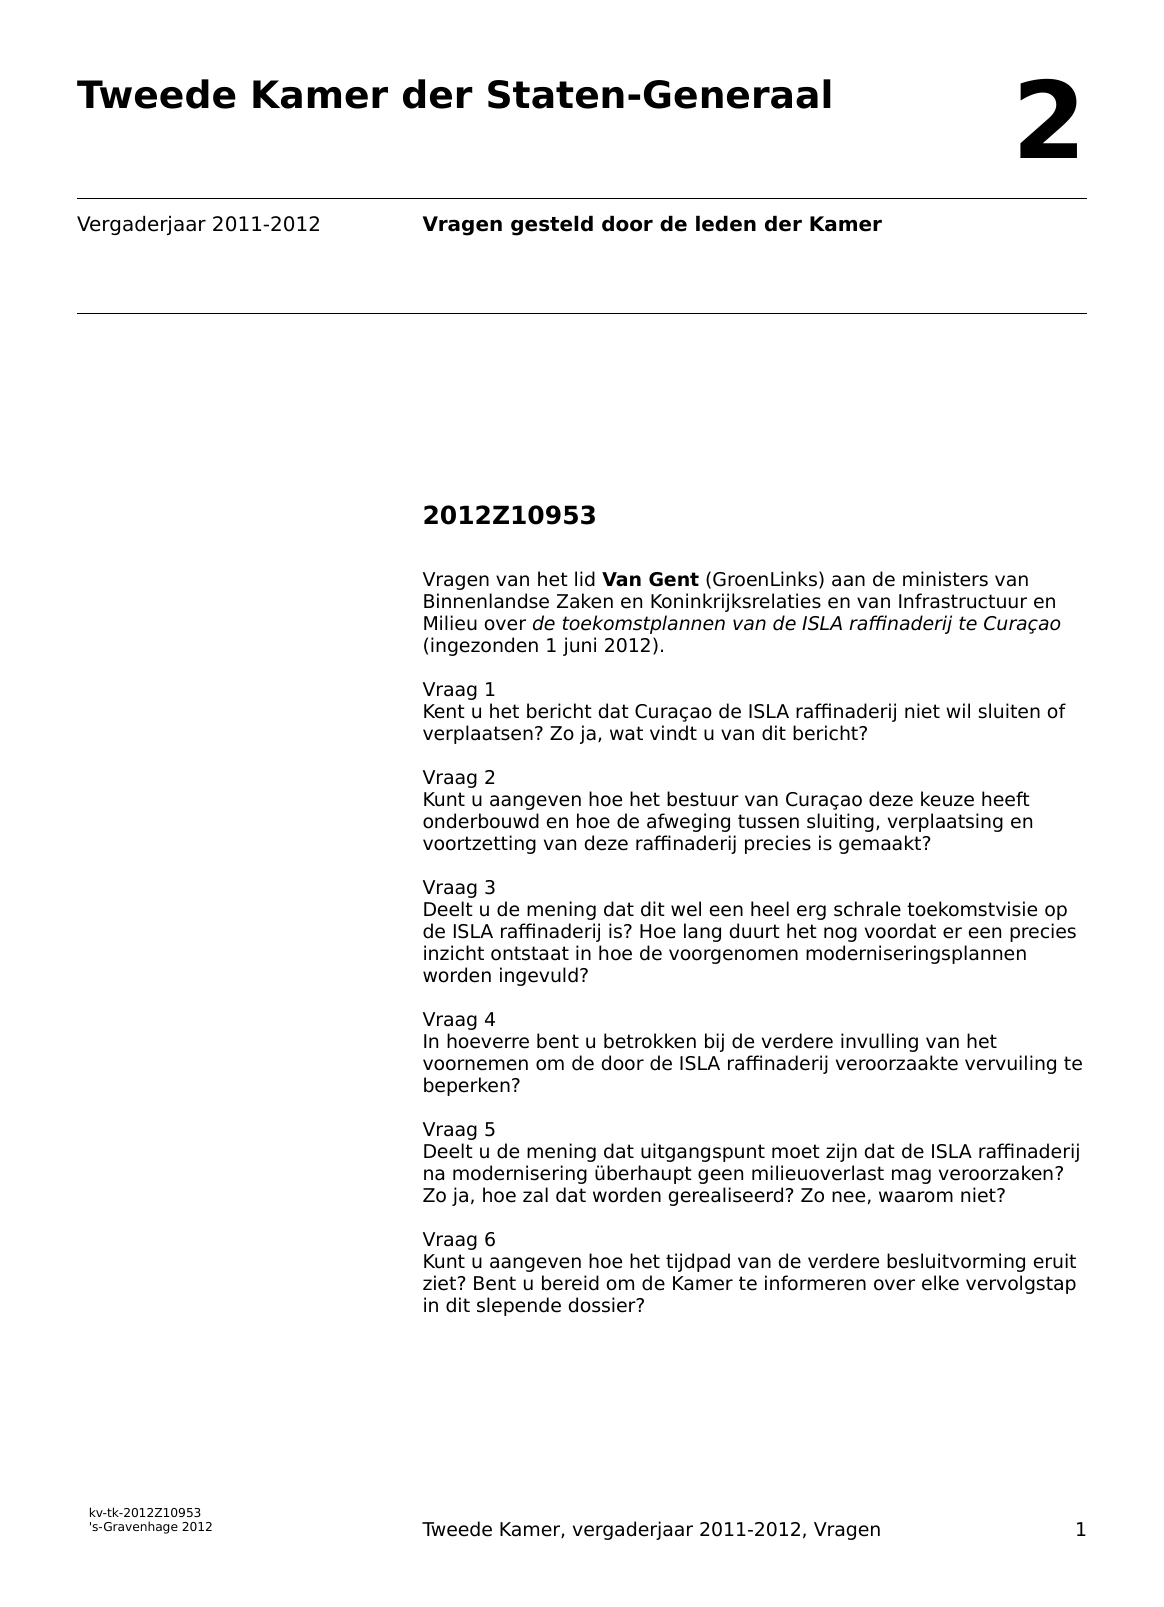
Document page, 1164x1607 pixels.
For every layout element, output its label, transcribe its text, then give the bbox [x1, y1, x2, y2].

text Kent u het bericht dat Curaçao de ISLA raffinaderij niet wil sluiten of verplaatsen? Zo ja, wat vindt u van dit bericht? [422, 701, 1087, 745]
table_header 2 [886, 59, 1087, 198]
text Vraag 2 [422, 767, 1087, 789]
table_cell Vergaderjaar 2011-2012 [77, 199, 422, 313]
text Vraag 1 [422, 679, 1087, 701]
text 2012Z10953 [422, 501, 1087, 531]
table_cell Vragen gesteld door de leden der Kamer [422, 199, 1087, 313]
text In hoeverre bent u betrokken bij de verdere invulling van het voornemen om de door de ISLA raffinaderij veroorzaakte vervuiling te beperken? [422, 1031, 1087, 1097]
text Deelt u de mening dat uitgangspunt moet zijn dat de ISLA raffinaderij na modernisering überhaupt geen milieuoverlast mag veroorzaken? Zo ja, hoe zal dat worden gerealiseerd? Zo nee, waarom niet? [422, 1141, 1087, 1207]
text Vraag 6 [422, 1229, 1087, 1251]
text Vragen van het lid Van Gent (GroenLinks) aan de ministers van Binnenlandse Zaken en Koninkrijksrelaties en van Infrastructuur en Milieu over de toekomstplannen van de ISLA raffinaderij te Curaçao (ingezonden 1 juni 2012). [422, 569, 1087, 657]
text Deelt u de mening dat dit wel een heel erg schrale toekomstvisie op de ISLA raffinaderij is? Hoe lang duurt het nog voordat er een precies inzicht ontstaat in hoe de voorgenomen moderniseringsplannen worden ingevuld? [422, 899, 1087, 987]
table_header Tweede Kamer der Staten-Generaal [77, 59, 886, 198]
text Vraag 3 [422, 877, 1087, 899]
text Vraag 4 [422, 1009, 1087, 1031]
text kv-tk-2012Z10953 [88, 1506, 323, 1520]
text 's-Gravenhage 2012 [88, 1520, 323, 1534]
text Kunt u aangeven hoe het tijdpad van de verdere besluitvorming eruit ziet? Bent u bereid om de Kamer te informeren over elke vervolgstap in dit slepende dossier? [422, 1251, 1087, 1317]
text Vraag 5 [422, 1119, 1087, 1141]
text Kunt u aangeven hoe het bestuur van Curaçao deze keuze heeft onderbouwd en hoe de afweging tussen sluiting, verplaatsing en voortzetting van deze raffinaderij precies is gemaakt? [422, 789, 1087, 855]
